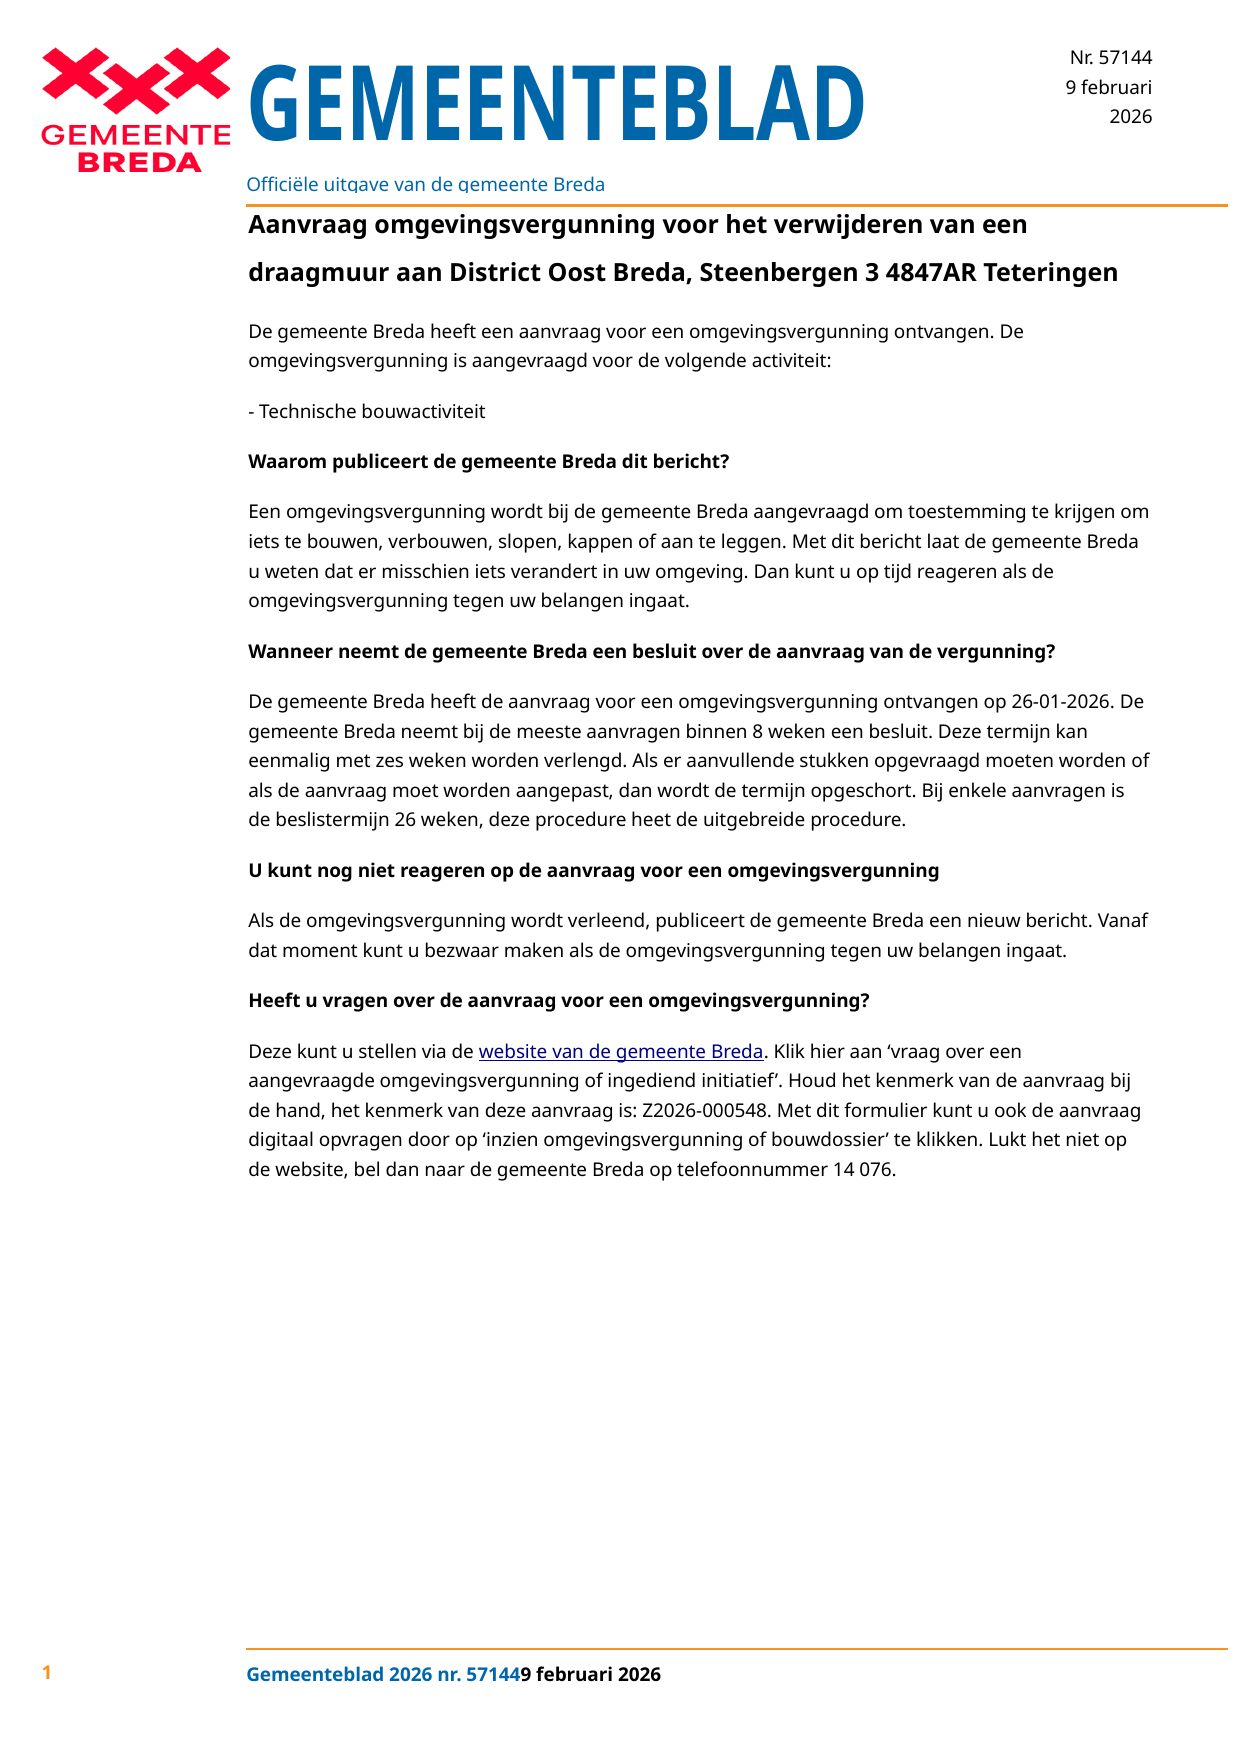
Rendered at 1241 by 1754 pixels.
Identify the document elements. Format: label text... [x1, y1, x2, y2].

text De gemeente Breda heeft de aanvraag voor een omgevingsvergunning ontvangen op 26-01-2026. De gemeente Breda neemt bij de meeste aanvragen binnen 8 weken een besluit. Deze termijn kan eenmalig met zes weken worden verlengd. Als er aanvullende stukken opgevraagd moeten worden of als de aanvraag moet worden aangepast, dan wordt de termijn opgeschort. Bij enkele aanvragen is de beslistermijn 26 weken, deze procedure heet de uitgebreide procedure. [248, 688, 1152, 832]
text Aanvraag omgevingsvergunning voor het verwijderen van een draagmuur aan District Oost Breda, Steenbergen 3 4847AR Teteringen [248, 207, 1152, 288]
text Een omgevingsvergunning wordt bij de gemeente Breda aangevraagd om toestemming te krijgen om iets te bouwen, verbouwen, slopen, kappen of aan te leggen. Met dit bericht laat de gemeente Breda u weten dat er misschien iets verandert in uw omgeving. Dan kunt u op tijd reageren als de omgevingsvergunning tegen uw belangen ingaat. [248, 499, 1152, 613]
text Heeft u vragen over de aanvraag voor een omgevingsvergunning? [248, 987, 1152, 1013]
text Deze kunt u stellen via de website van de gemeente Breda. Klik hier aan ‘vraag over een aangevraagde omgevingsvergunning of ingediend initiatief’. Houd het kenmerk van de aanvraag bij de hand, het kenmerk van deze aanvraag is: Z2026-000548. Met dit formulier kunt u ook de aanvraag digitaal opvragen door op ‘inzien omgevingsvergunning of bouwdossier’ te klikken. Lukt het niet op de website, bel dan naar de gemeente Breda op telefoonnummer 14 076. [248, 1038, 1152, 1182]
picture [41, 47, 231, 172]
text Als de omgevingsvergunning wordt verleend, publiceert de gemeente Breda een nieuw bericht. Vanaf dat moment kunt u bezwaar maken als de omgevingsvergunning tegen uw belangen ingaat. [248, 907, 1152, 963]
text Wanneer neemt de gemeente Breda een besluit over de aanvraag van de vergunning? [248, 638, 1152, 664]
text - Technische bouwactiviteit [248, 398, 1152, 424]
text De gemeente Breda heeft een aanvraag voor een omgevingsvergunning ontvangen. De omgevingsvergunning is aangevraagd voor de volgende activiteit: [248, 318, 1152, 373]
text U kunt nog niet reageren op de aanvraag voor een omgevingsvergunning [248, 857, 1152, 883]
text Waarom publiceert de gemeente Breda dit bericht? [248, 448, 1152, 474]
